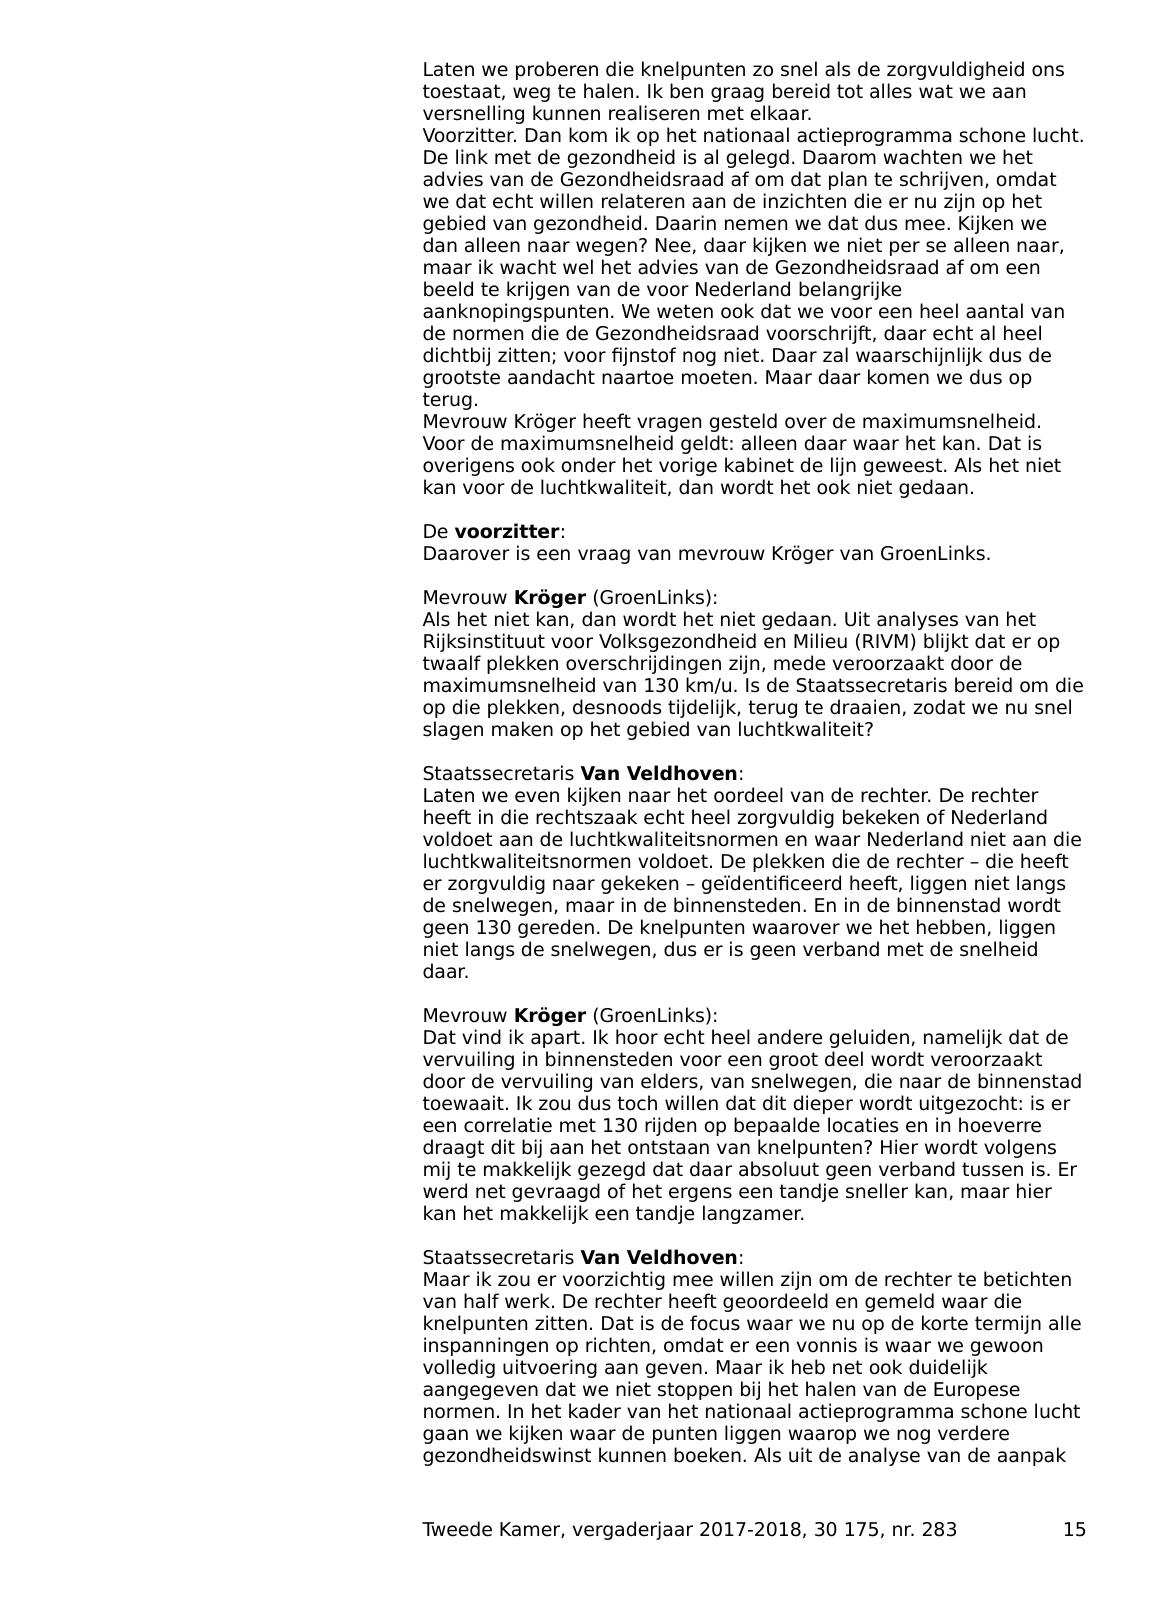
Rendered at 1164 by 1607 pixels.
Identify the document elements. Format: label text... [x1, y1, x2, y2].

text Mevrouw Kröger (GroenLinks): [422, 587, 1087, 609]
text Dat vind ik apart. Ik hoor echt heel andere geluiden, namelijk dat de vervuiling in binnensteden voor een groot deel wordt veroorzaakt door de vervuiling van elders, van snelwegen, die naar de binnenstad toewaait. Ik zou dus toch willen dat dit dieper wordt uitgezocht: is er een correlatie met 130 rijden op bepaalde locaties en in hoeverre draagt dit bij aan het ontstaan van knelpunten? Hier wordt volgens mij te makkelijk gezegd dat daar absoluut geen verband tussen is. Er werd net gevraagd of het ergens een tandje sneller kan, maar hier kan het makkelijk een tandje langzamer. [422, 1027, 1087, 1225]
text Laten we even kijken naar het oordeel van de rechter. De rechter heeft in die rechtszaak echt heel zorgvuldig bekeken of Nederland voldoet aan de luchtkwaliteitsnormen en waar Nederland niet aan die luchtkwaliteitsnormen voldoet. De plekken die de rechter – die heeft er zorgvuldig naar gekeken – geïdentificeerd heeft, liggen niet langs de snelwegen, maar in de binnensteden. En in de binnenstad wordt geen 130 gereden. De knelpunten waarover we het hebben, liggen niet langs de snelwegen, dus er is geen verband met de snelheid daar. [422, 785, 1087, 983]
text Maar ik zou er voorzichtig mee willen zijn om de rechter te betichten van half werk. De rechter heeft geoordeeld en gemeld waar die knelpunten zitten. Dat is de focus waar we nu op de korte termijn alle inspanningen op richten, omdat er een vonnis is waar we gewoon volledig uitvoering aan geven. Maar ik heb net ook duidelijk aangegeven dat we niet stoppen bij het halen van de Europese normen. In het kader van het nationaal actieprogramma schone lucht gaan we kijken waar de punten liggen waarop we nog verdere gezondheidswinst kunnen boeken. Als uit de analyse van de aanpak [422, 1269, 1087, 1467]
text Mevrouw Kröger (GroenLinks): [422, 1005, 1087, 1027]
text Laten we proberen die knelpunten zo snel als de zorgvuldigheid ons toestaat, weg te halen. Ik ben graag bereid tot alles wat we aan versnelling kunnen realiseren met elkaar. [422, 59, 1087, 125]
text Als het niet kan, dan wordt het niet gedaan. Uit analyses van het Rijksinstituut voor Volksgezondheid en Milieu (RIVM) blijkt dat er op twaalf plekken overschrijdingen zijn, mede veroorzaakt door de maximumsnelheid van 130 km/u. Is de Staatssecretaris bereid om die op die plekken, desnoods tijdelijk, terug te draaien, zodat we nu snel slagen maken op het gebied van luchtkwaliteit? [422, 609, 1087, 741]
text De voorzitter: [422, 521, 1087, 543]
text Mevrouw Kröger heeft vragen gesteld over de maximumsnelheid. Voor de maximumsnelheid geldt: alleen daar waar het kan. Dat is overigens ook onder het vorige kabinet de lijn geweest. Als het niet kan voor de luchtkwaliteit, dan wordt het ook niet gedaan. [422, 411, 1087, 499]
text Voorzitter. Dan kom ik op het nationaal actieprogramma schone lucht. De link met de gezondheid is al gelegd. Daarom wachten we het advies van de Gezondheidsraad af om dat plan te schrijven, omdat we dat echt willen relateren aan de inzichten die er nu zijn op het gebied van gezondheid. Daarin nemen we dat dus mee. Kijken we dan alleen naar wegen? Nee, daar kijken we niet per se alleen naar, maar ik wacht wel het advies van de Gezondheidsraad af om een beeld te krijgen van de voor Nederland belangrijke aanknopingspunten. We weten ook dat we voor een heel aantal van de normen die de Gezondheidsraad voorschrijft, daar echt al heel dichtbij zitten; voor fijnstof nog niet. Daar zal waarschijnlijk dus de grootste aandacht naartoe moeten. Maar daar komen we dus op terug. [422, 125, 1087, 411]
text Staatssecretaris Van Veldhoven: [422, 1247, 1087, 1269]
text Staatssecretaris Van Veldhoven: [422, 763, 1087, 785]
text Daarover is een vraag van mevrouw Kröger van GroenLinks. [422, 543, 1087, 565]
